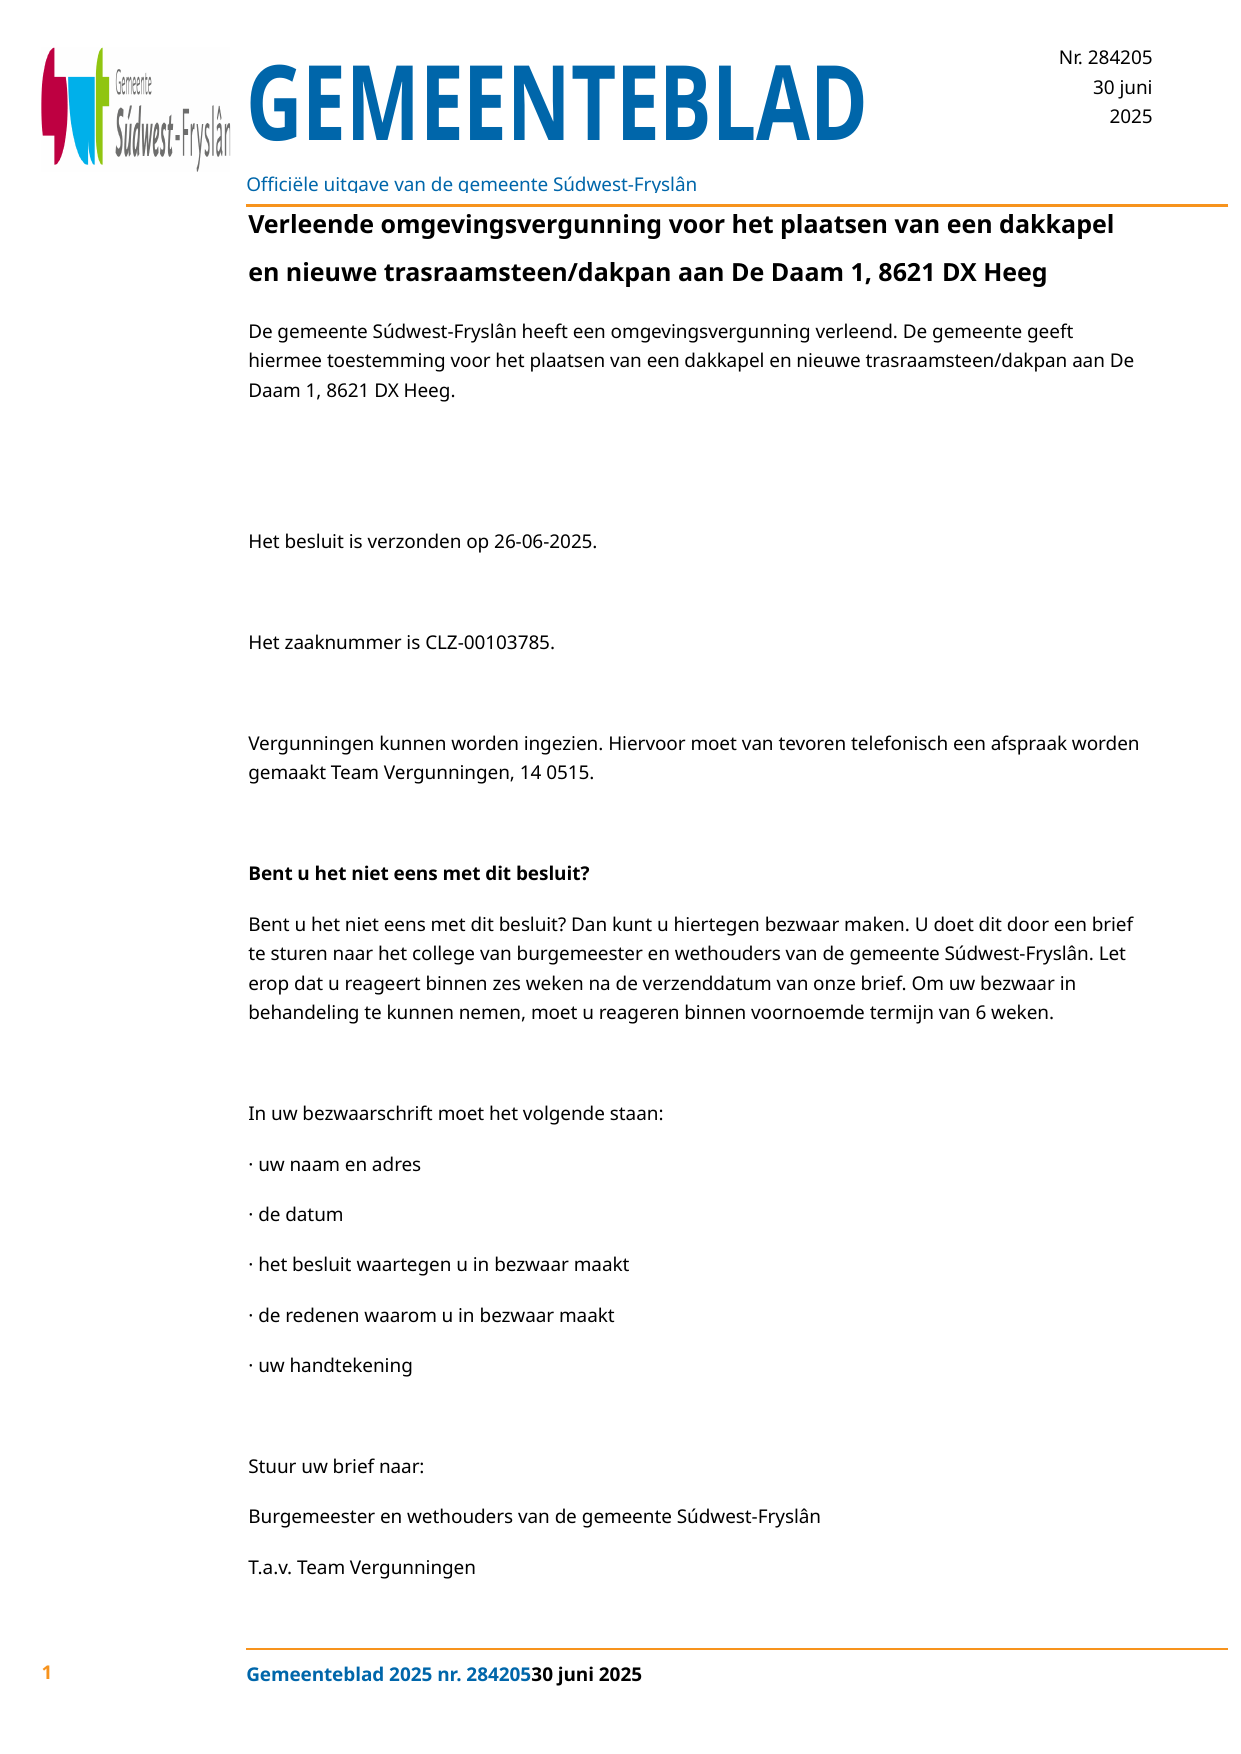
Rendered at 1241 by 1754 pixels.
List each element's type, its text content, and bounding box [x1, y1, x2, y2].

text Het besluit is verzonden op 26-06-2025. [248, 528, 1152, 554]
text Het zaaknummer is CLZ-00103785. [248, 629, 1152, 655]
text In uw bezwaarschrift moet het volgende staan: [248, 1100, 1152, 1126]
text Vergunningen kunnen worden ingezien. Hiervoor moet van tevoren telefonisch een afspraak worden gemaakt Team Vergunningen, 14 0515. [248, 730, 1152, 785]
text · de datum [248, 1201, 1152, 1227]
text · uw handtekening [248, 1352, 1152, 1378]
text Bent u het niet eens met dit besluit? [248, 860, 1152, 886]
text Bent u het niet eens met dit besluit? Dan kunt u hiertegen bezwaar maken. U doet dit door een brief te sturen naar het college van burgemeester en wethouders van de gemeente Súdwest-Fryslân. Let erop dat u reageert binnen zes weken na de verzenddatum van onze brief. Om uw bezwaar in behandeling te kunnen nemen, moet u reageren binnen voornoemde termijn van 6 weken. [248, 911, 1152, 1025]
text T.a.v. Team Vergunningen [248, 1554, 1152, 1580]
text De gemeente Súdwest-Fryslân heeft een omgevingsvergunning verleend. De gemeente geeft hiermee toestemming voor het plaatsen van een dakkapel en nieuwe trasraamsteen/dakpan aan De Daam 1, 8621 DX Heeg. [248, 318, 1152, 403]
text Verleende omgevingsvergunning voor het plaatsen van een dakkapel en nieuwe trasraamsteen/dakpan aan De Daam 1, 8621 DX Heeg [248, 207, 1152, 288]
picture [41, 47, 231, 172]
text Burgemeester en wethouders van de gemeente Súdwest-Fryslân [248, 1504, 1152, 1529]
text Stuur uw brief naar: [248, 1453, 1152, 1479]
text · het besluit waartegen u in bezwaar maakt [248, 1252, 1152, 1277]
text · de redenen waarom u in bezwaar maakt [248, 1302, 1152, 1328]
text · uw naam en adres [248, 1151, 1152, 1177]
